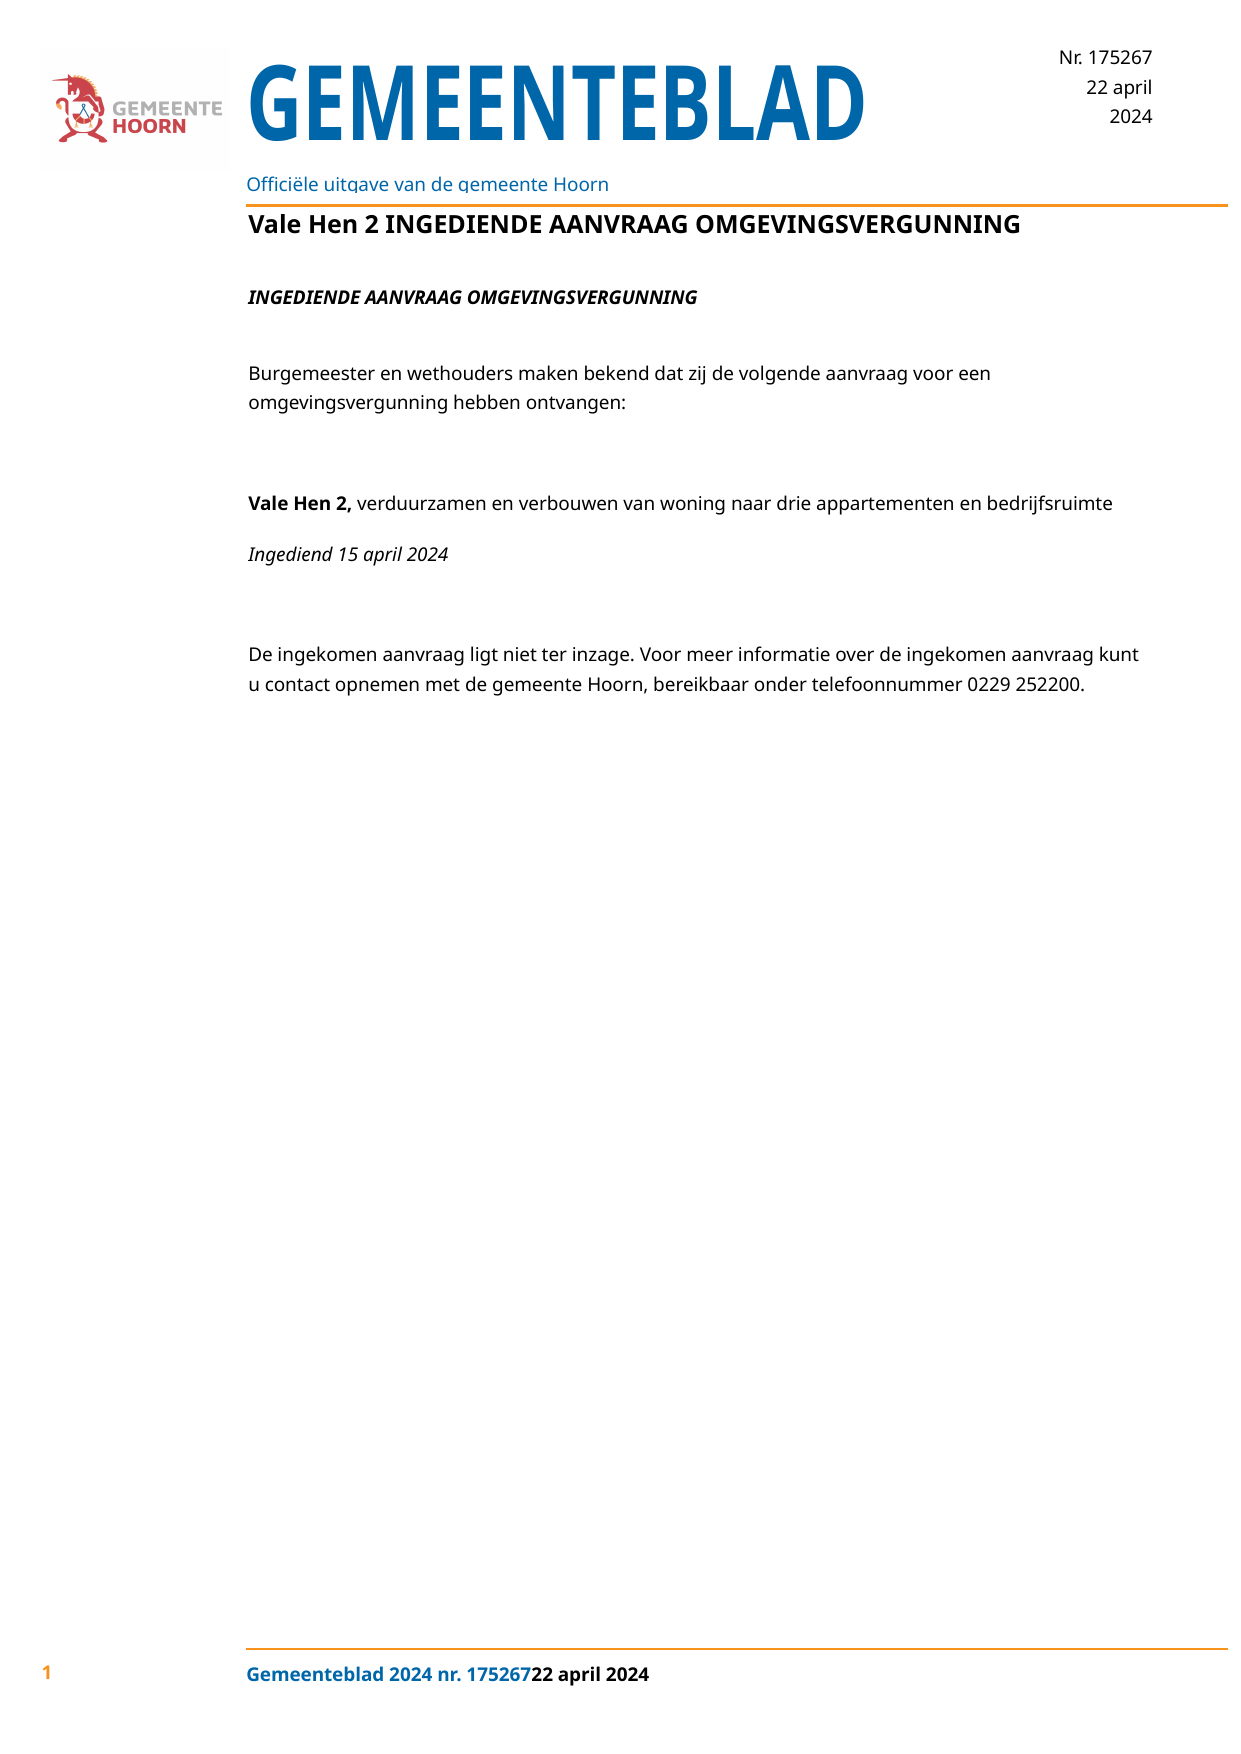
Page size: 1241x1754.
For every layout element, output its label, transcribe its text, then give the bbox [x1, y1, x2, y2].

text De ingekomen aanvraag ligt niet ter inzage. Voor meer informatie over de ingekomen aanvraag kunt u contact opnemen met de gemeente Hoorn, bereikbaar onder telefoonnummer 0229 252200. [248, 642, 1152, 697]
text Ingediend 15 april 2024 [248, 541, 1152, 567]
picture [41, 47, 231, 172]
text INGEDIENDE AANVRAAG OMGEVINGSVERGUNNING [248, 284, 1152, 309]
text Vale Hen 2 INGEDIENDE AANVRAAG OMGEVINGSVERGUNNING [248, 207, 1152, 241]
text Burgemeester en wethouders maken bekend dat zij de volgende aanvraag voor een omgevingsvergunning hebben ontvangen: [248, 360, 1152, 415]
text Vale Hen 2, verduurzamen en verbouwen van woning naar drie appartementen en bedrijfsruimte [248, 490, 1152, 516]
